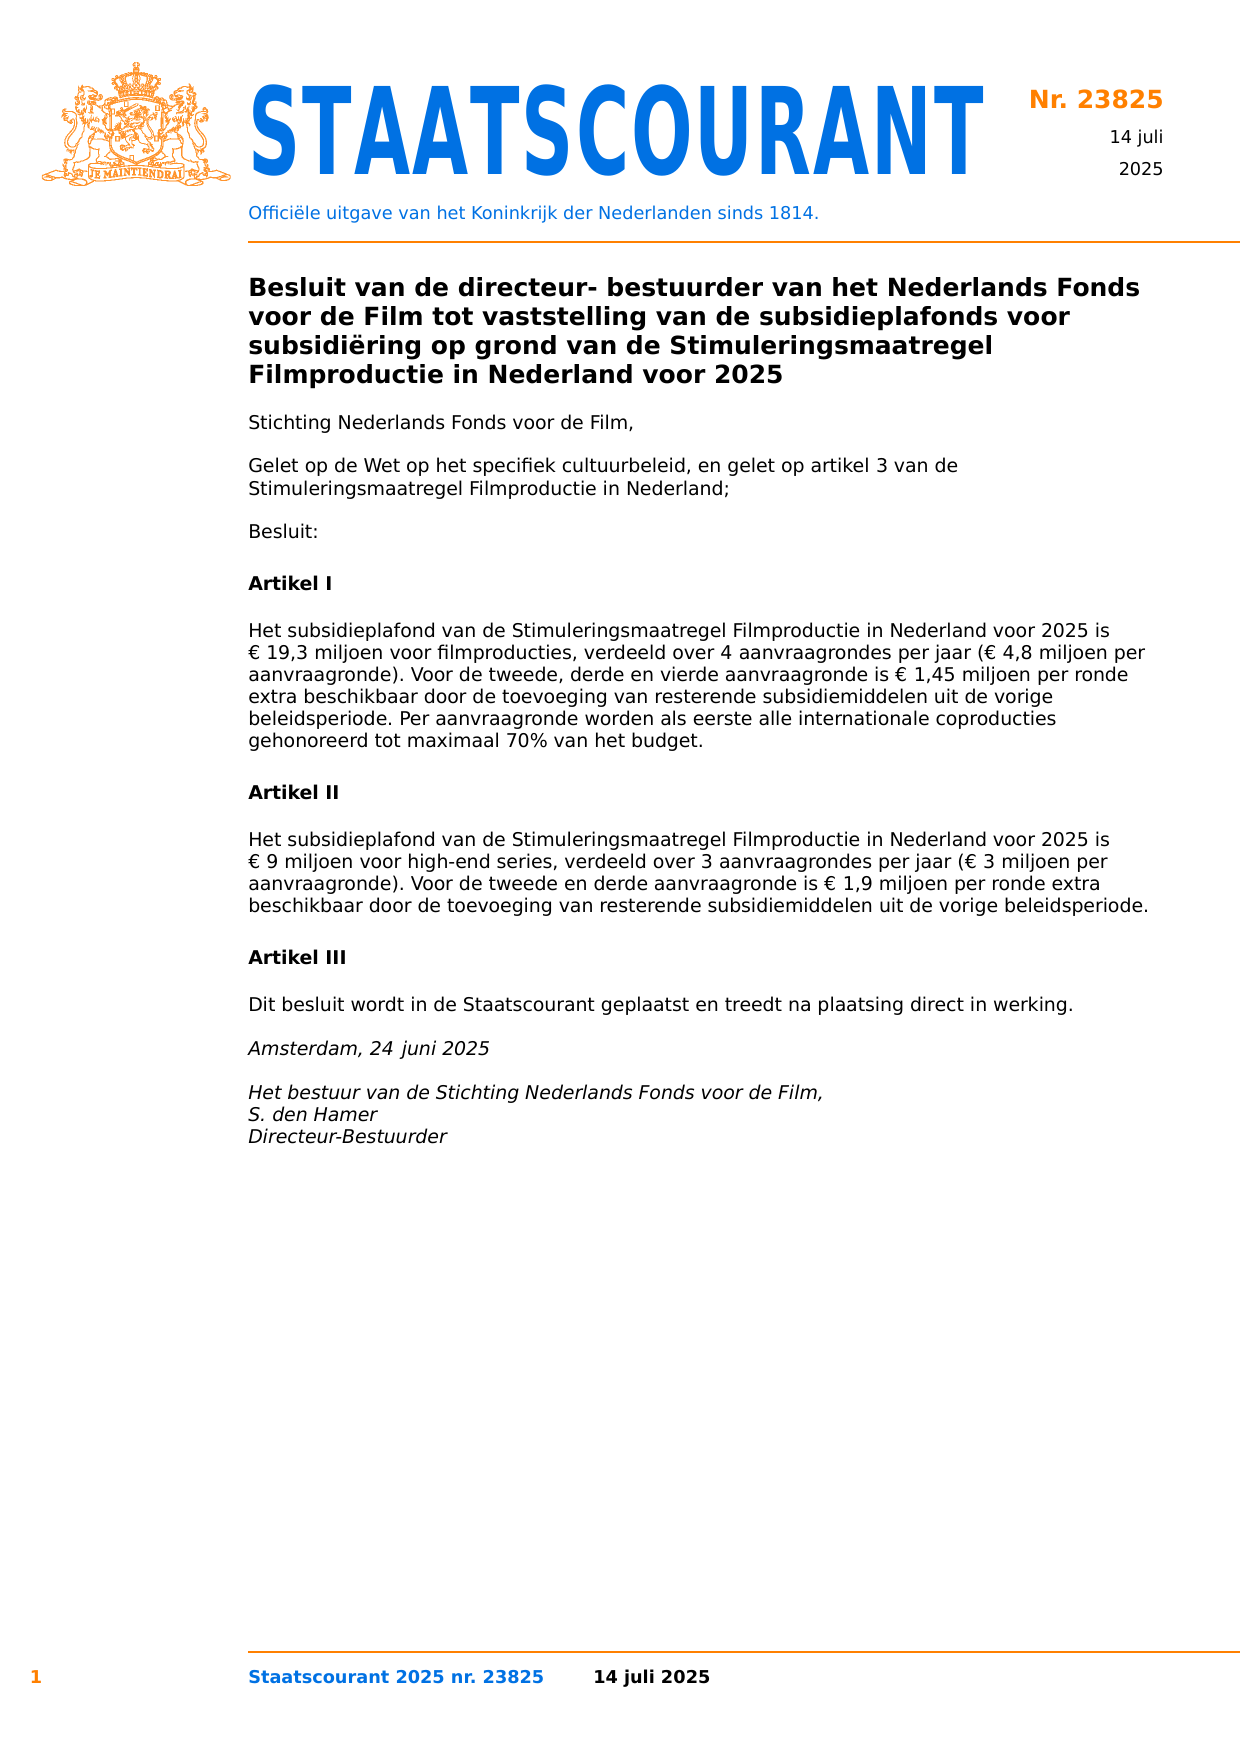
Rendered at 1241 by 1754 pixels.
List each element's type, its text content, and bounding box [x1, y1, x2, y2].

table_header [25, 62, 248, 241]
subtitle Artikel III [248, 947, 1163, 969]
subtitle Besluit van de directeur- bestuurder van het Nederlands Fonds voor de Film tot vaststelling van de subsidieplafonds voor subsidiëring op grond van de Stimuleringsmaatregel Filmproductie in Nederland voor 2025 [248, 273, 1163, 390]
table_cell Officiële uitgave van het Koninkrijk der Nederlanden sinds 1814. [248, 203, 1240, 241]
table_header STAATSCOURANT [248, 62, 998, 203]
text Stichting Nederlands Fonds voor de Film, [248, 412, 1163, 433]
subtitle Artikel II [248, 782, 1163, 804]
text Het subsidieplafond van de Stimuleringsmaatregel Filmproductie in Nederland voor 2025 is € 19,3 miljoen voor filmproducties, verdeeld over 4 aanvraagrondes per jaar (€ 4,8 miljoen per aanvraagronde). Voor de tweede, derde en vierde aanvraagronde is € 1,45 miljoen per ronde extra beschikbaar door de toevoeging van resterende subsidiemiddelen uit de vorige beleidsperiode. Per aanvraagronde worden als eerste alle internationale coproducties gehonoreerd tot maximaal 70% van het budget. [248, 620, 1163, 752]
text Amsterdam, 24 juni 2025 [248, 1038, 1163, 1060]
text Besluit: [248, 521, 1163, 543]
picture [41, 62, 231, 186]
text Gelet op de Wet op het specifiek cultuurbeleid, en gelet op artikel 3 van de Stimuleringsmaatregel Filmproductie in Nederland; [248, 455, 1163, 499]
table_cell 2025 [998, 153, 1240, 203]
table_cell 14 juli [998, 121, 1240, 153]
subtitle Artikel I [248, 573, 1163, 595]
text Het subsidieplafond van de Stimuleringsmaatregel Filmproductie in Nederland voor 2025 is € 9 miljoen voor high-end series, verdeeld over 3 aanvraagrondes per jaar (€ 3 miljoen per aanvraagronde). Voor de tweede en derde aanvraagronde is € 1,9 miljoen per ronde extra beschikbaar door de toevoeging van resterende subsidiemiddelen uit de vorige beleidsperiode. [248, 829, 1163, 917]
table_header Nr. 23825 [998, 62, 1240, 121]
text Het bestuur van de Stichting Nederlands Fonds voor de Film, S. den Hamer Directeur-Bestuurder [248, 1082, 1163, 1148]
text Dit besluit wordt in de Staatscourant geplaatst en treedt na plaatsing direct in werking. [248, 994, 1163, 1016]
